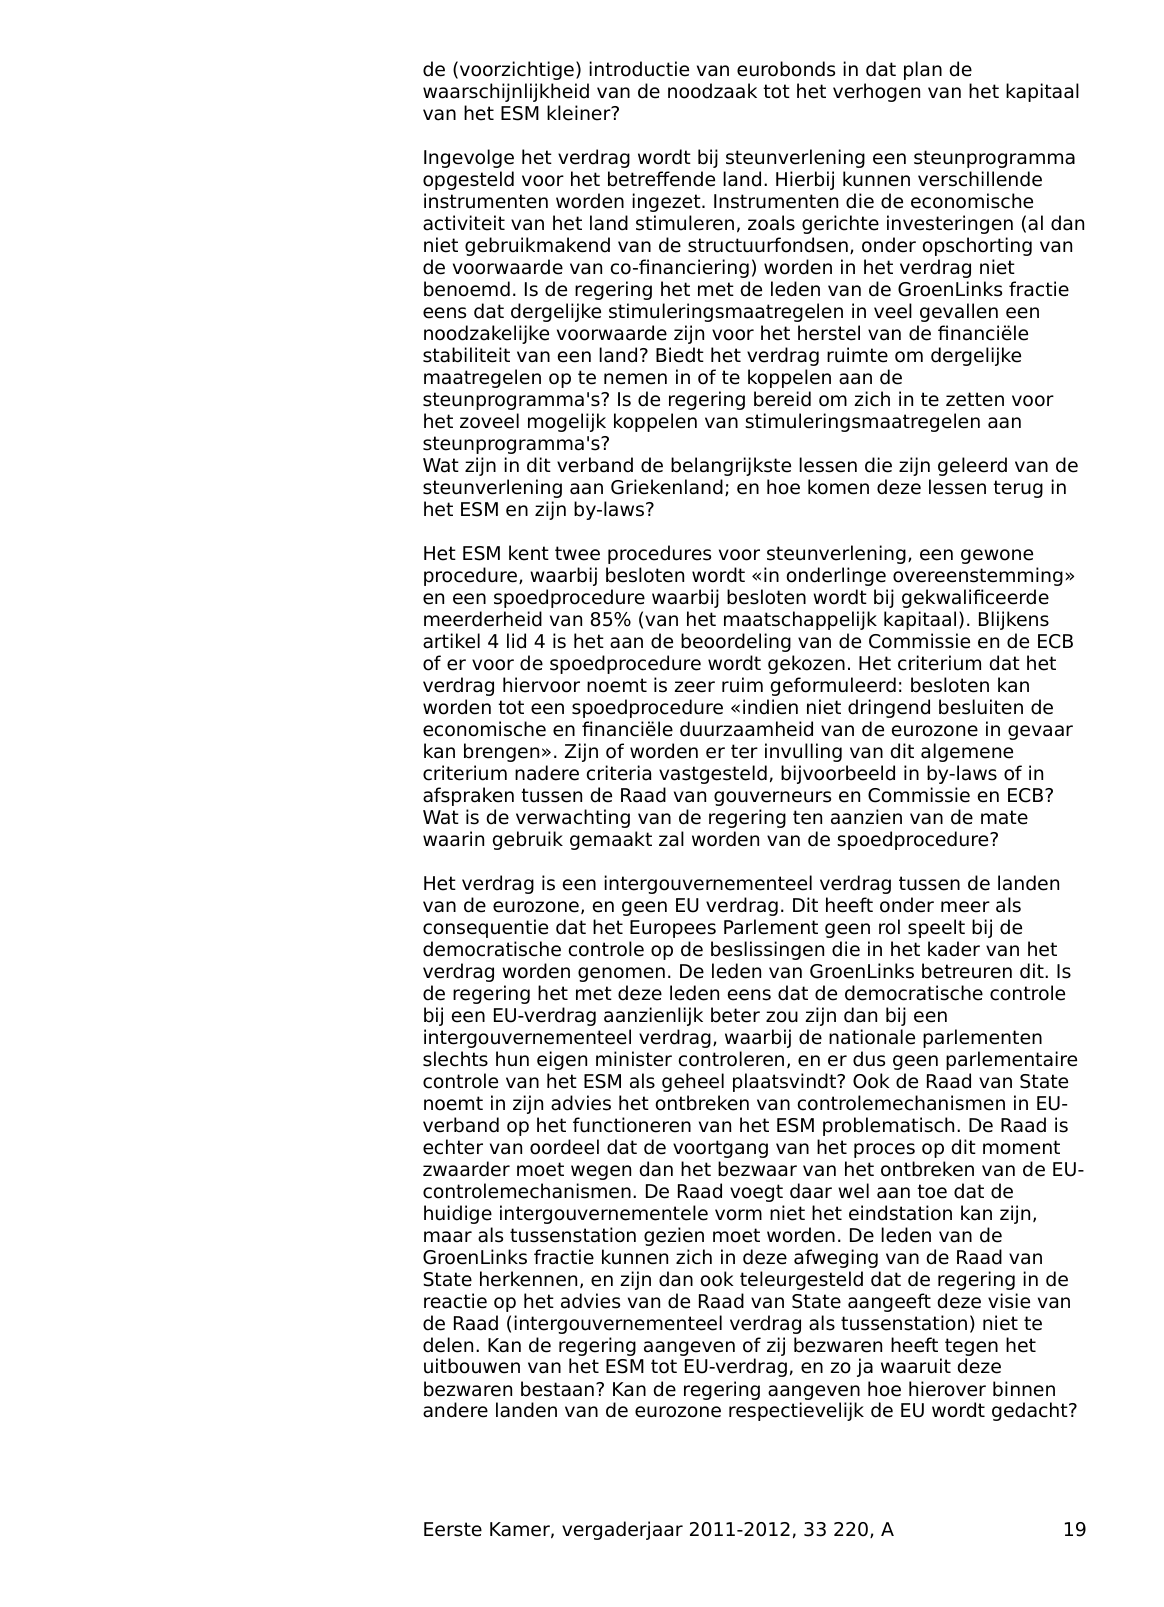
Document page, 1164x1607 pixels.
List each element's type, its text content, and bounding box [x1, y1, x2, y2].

text Het verdrag is een intergouvernementeel verdrag tussen de landen van de eurozone, en geen EU verdrag. Dit heeft onder meer als consequentie dat het Europees Parlement geen rol speelt bij de democratische controle op de beslissingen die in het kader van het verdrag worden genomen. De leden van GroenLinks betreuren dit. Is de regering het met deze leden eens dat de democratische controle bij een EU-verdrag aanzienlijk beter zou zijn dan bij een intergouvernementeel verdrag, waarbij de nationale parlementen slechts hun eigen minister controleren, en er dus geen parlementaire controle van het ESM als geheel plaatsvindt? Ook de Raad van State noemt in zijn advies het ontbreken van controlemechanismen in EU-verband op het functioneren van het ESM problematisch. De Raad is echter van oordeel dat de voortgang van het proces op dit moment zwaarder moet wegen dan het bezwaar van het ontbreken van de EU-controlemechanismen. De Raad voegt daar wel aan toe dat de huidige intergouvernementele vorm niet het eindstation kan zijn, maar als tussenstation gezien moet worden. De leden van de GroenLinks fractie kunnen zich in deze afweging van de Raad van State herkennen, en zijn dan ook teleurgesteld dat de regering in de reactie op het advies van de Raad van State aangeeft deze visie van de Raad (intergouvernementeel verdrag als tussenstation) niet te delen. Kan de regering aangeven of zij bezwaren heeft tegen het uitbouwen van het ESM tot EU-verdrag, en zo ja waaruit deze bezwaren bestaan? Kan de regering aangeven hoe hierover binnen andere landen van de eurozone respectievelijk de EU wordt gedacht? [422, 873, 1087, 1422]
text Het ESM kent twee procedures voor steunverlening, een gewone procedure, waarbij besloten wordt «in onderlinge overeenstemming» en een spoedprocedure waarbij besloten wordt bij gekwalificeerde meerderheid van 85% (van het maatschappelijk kapitaal). Blijkens artikel 4 lid 4 is het aan de beoordeling van de Commissie en de ECB of er voor de spoedprocedure wordt gekozen. Het criterium dat het verdrag hiervoor noemt is zeer ruim geformuleerd: besloten kan worden tot een spoedprocedure «indien niet dringend besluiten de economische en financiële duurzaamheid van de eurozone in gevaar kan brengen». Zijn of worden er ter invulling van dit algemene criterium nadere criteria vastgesteld, bijvoorbeeld in by-laws of in afspraken tussen de Raad van gouverneurs en Commissie en ECB? Wat is de verwachting van de regering ten aanzien van de mate waarin gebruik gemaakt zal worden van de spoedprocedure? [422, 543, 1087, 851]
text Wat zijn in dit verband de belangrijkste lessen die zijn geleerd van de steunverlening aan Griekenland; en hoe komen deze lessen terug in het ESM en zijn by-laws? [422, 455, 1087, 521]
text Ingevolge het verdrag wordt bij steunverlening een steunprogramma opgesteld voor het betreffende land. Hierbij kunnen verschillende instrumenten worden ingezet. Instrumenten die de economische activiteit van het land stimuleren, zoals gerichte investeringen (al dan niet gebruikmakend van de structuurfondsen, onder opschorting van de voorwaarde van co-financiering) worden in het verdrag niet benoemd. Is de regering het met de leden van de GroenLinks fractie eens dat dergelijke stimuleringsmaatregelen in veel gevallen een noodzakelijke voorwaarde zijn voor het herstel van de financiële stabiliteit van een land? Biedt het verdrag ruimte om dergelijke maatregelen op te nemen in of te koppelen aan de steunprogramma's? Is de regering bereid om zich in te zetten voor het zoveel mogelijk koppelen van stimuleringsmaatregelen aan steunprogramma's? [422, 147, 1087, 455]
text de (voorzichtige) introductie van eurobonds in dat plan de waarschijnlijkheid van de noodzaak tot het verhogen van het kapitaal van het ESM kleiner? [422, 59, 1087, 125]
